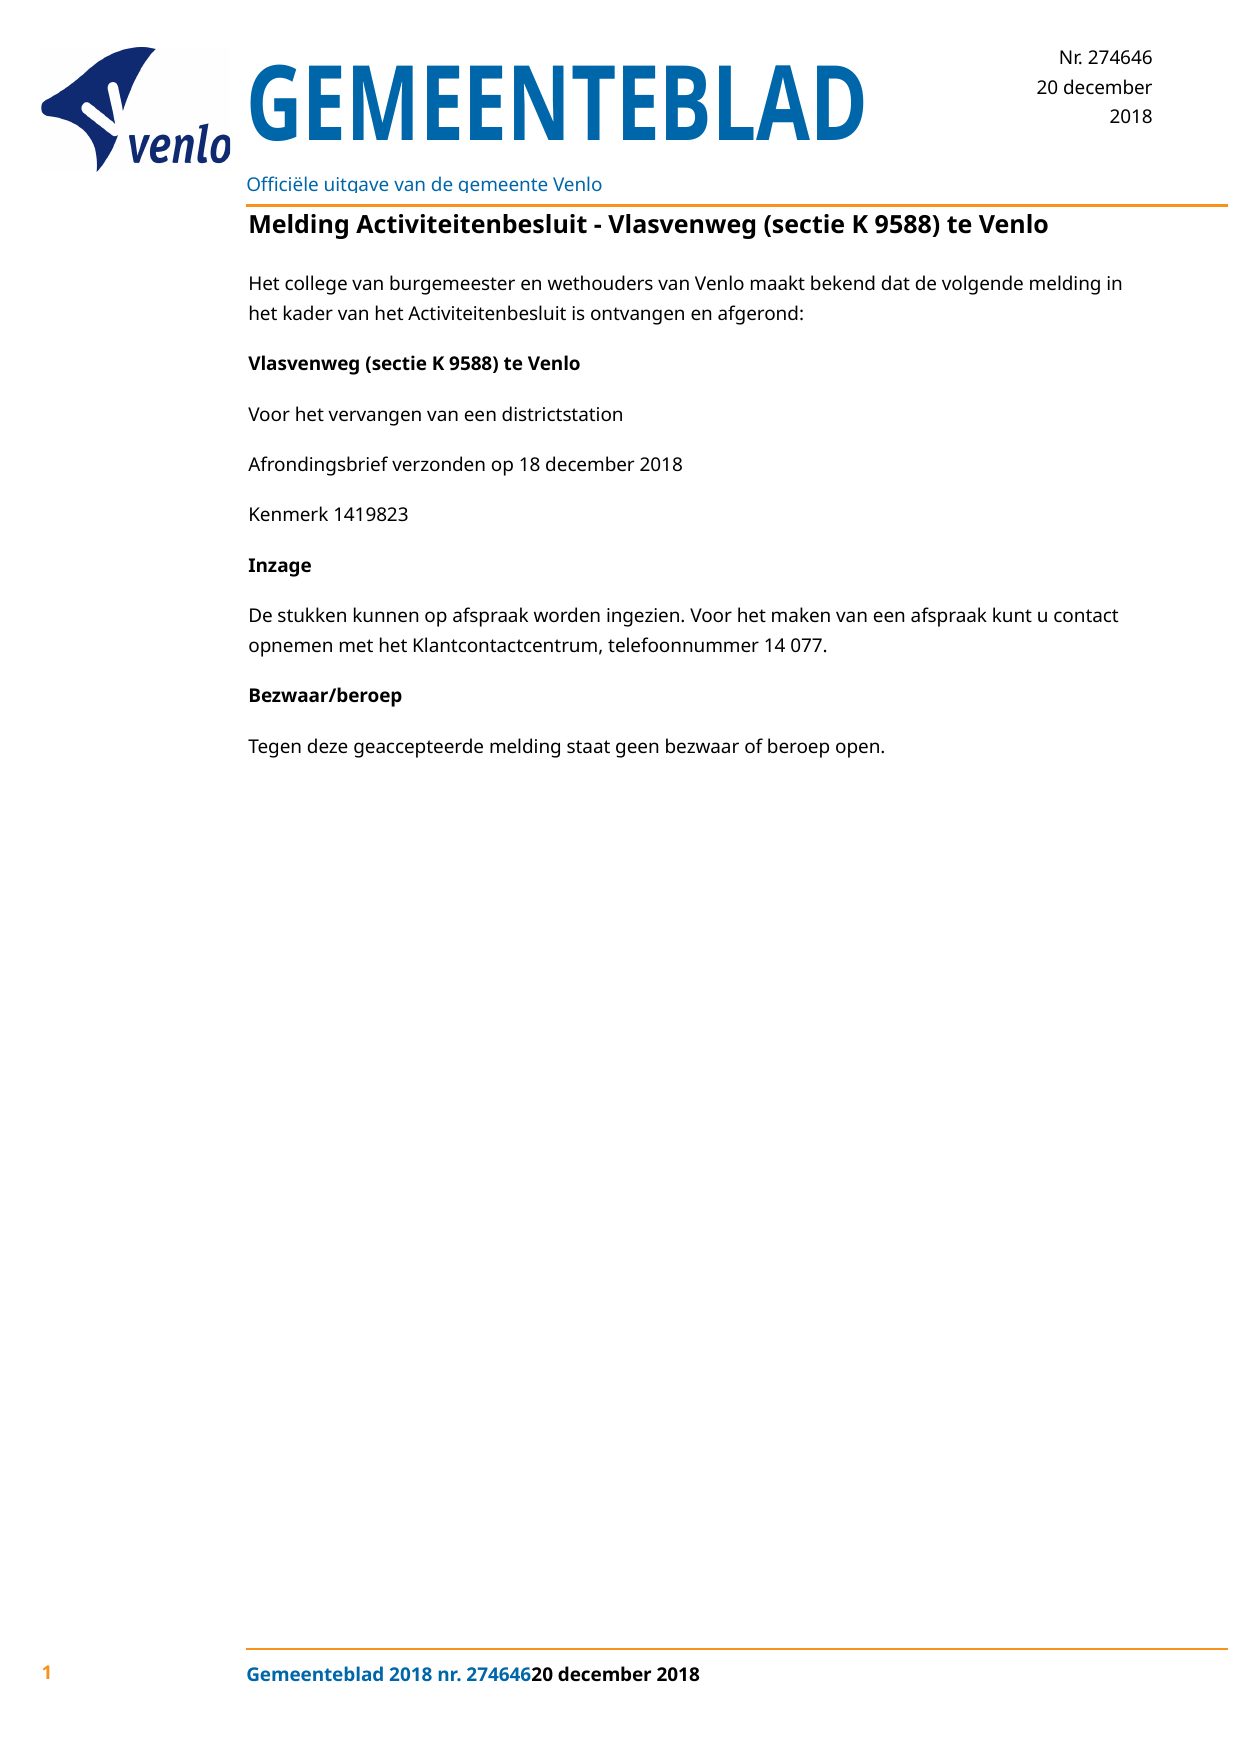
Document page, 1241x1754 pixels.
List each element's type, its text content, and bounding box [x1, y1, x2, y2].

text Het college van burgemeester en wethouders van Venlo maakt bekend dat de volgende melding in het kader van het Activiteitenbesluit is ontvangen en afgerond: [248, 270, 1152, 326]
text Inzage [248, 552, 1152, 578]
picture [41, 47, 231, 172]
text Tegen deze geaccepteerde melding staat geen bezwaar of beroep open. [248, 733, 1152, 758]
text Voor het vervangen van een districtstation [248, 401, 1152, 426]
text Afrondingsbrief verzonden op 18 december 2018 [248, 451, 1152, 477]
text Kenmerk 1419823 [248, 502, 1152, 527]
text Melding Activiteitenbesluit - Vlasvenweg (sectie K 9588) te Venlo [248, 207, 1152, 241]
text De stukken kunnen op afspraak worden ingezien. Voor het maken van een afspraak kunt u contact opnemen met het Klantcontactcentrum, telefoonnummer 14 077. [248, 602, 1152, 658]
text Vlasvenweg (sectie K 9588) te Venlo [248, 350, 1152, 376]
text Bezwaar/beroep [248, 682, 1152, 708]
